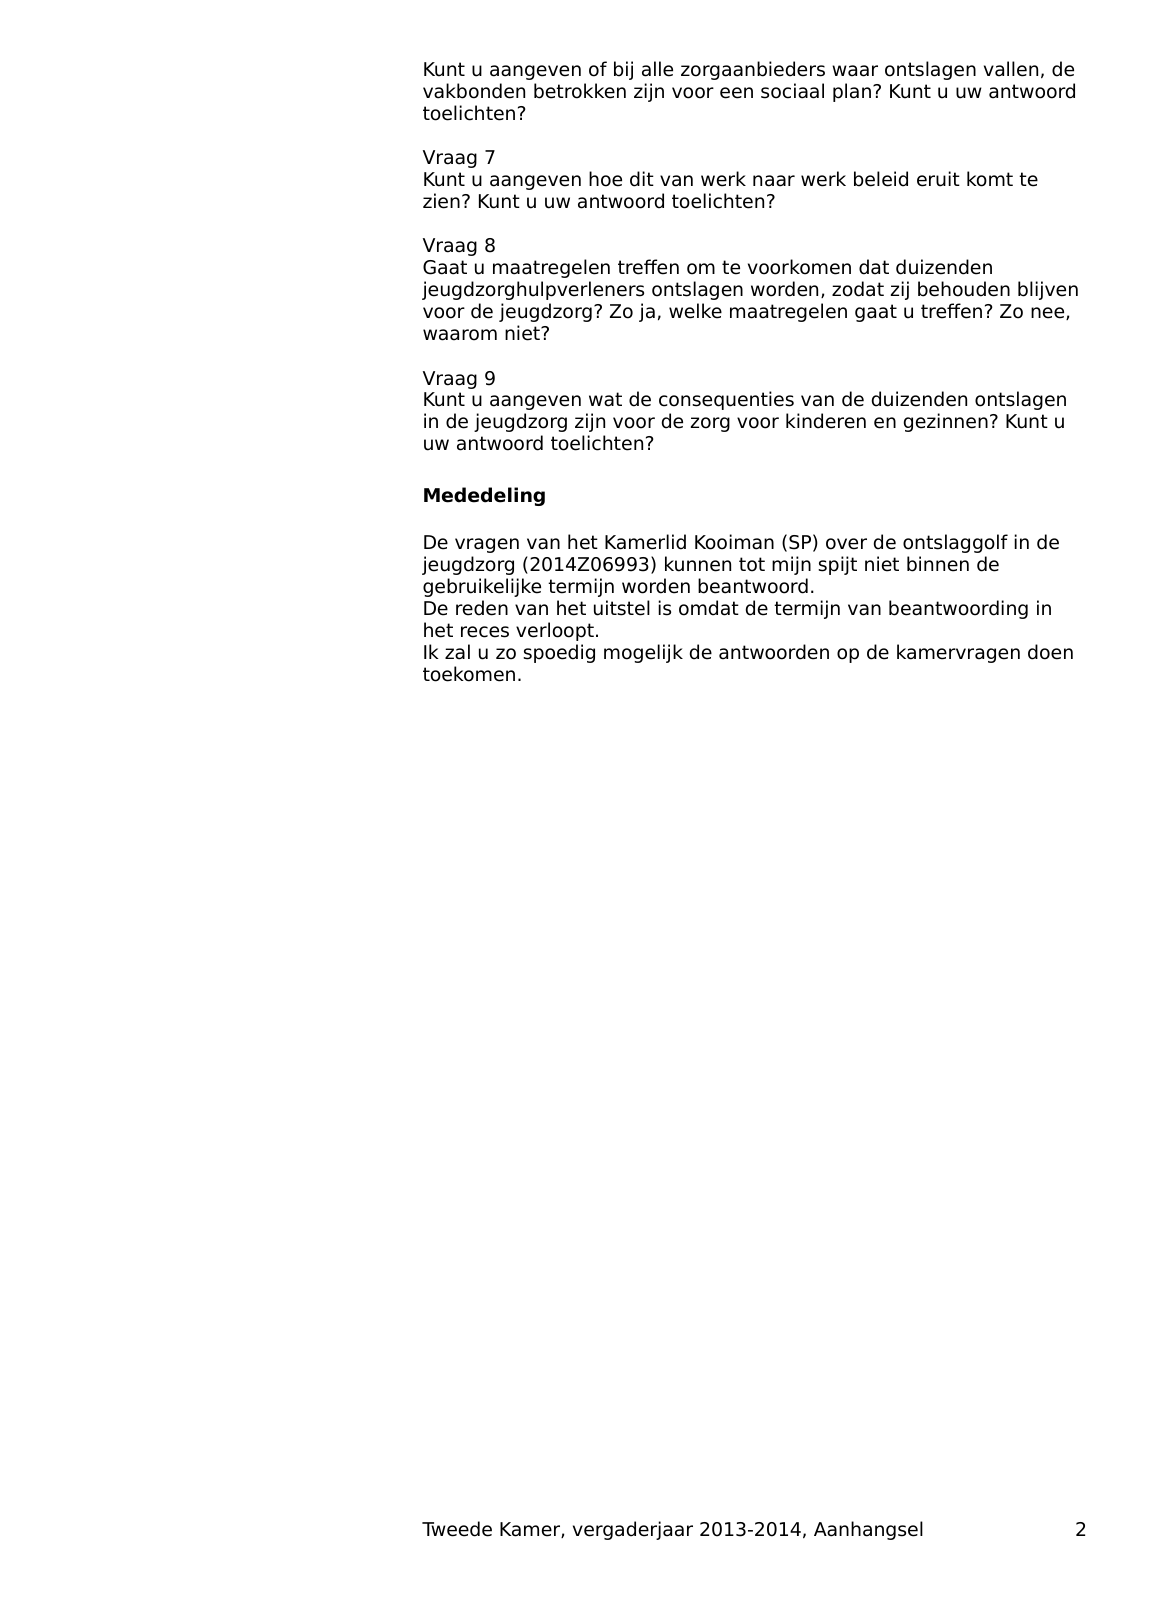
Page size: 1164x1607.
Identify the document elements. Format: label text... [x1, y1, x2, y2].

text Vraag 9 [422, 367, 1087, 389]
text Gaat u maatregelen treffen om te voorkomen dat duizenden jeugdzorghulpverleners ontslagen worden, zodat zij behouden blijven voor de jeugdzorg? Zo ja, welke maatregelen gaat u treffen? Zo nee, waarom niet? [422, 257, 1087, 345]
text Kunt u aangeven of bij alle zorgaanbieders waar ontslagen vallen, de vakbonden betrokken zijn voor een sociaal plan? Kunt u uw antwoord toelichten? [422, 59, 1087, 125]
text Kunt u aangeven wat de consequenties van de duizenden ontslagen in de jeugdzorg zijn voor de zorg voor kinderen en gezinnen? Kunt u uw antwoord toelichten? [422, 389, 1087, 455]
text Kunt u aangeven hoe dit van werk naar werk beleid eruit komt te zien? Kunt u uw antwoord toelichten? [422, 169, 1087, 213]
text De reden van het uitstel is omdat de termijn van beantwoording in het reces verloopt. [422, 598, 1087, 642]
text Ik zal u zo spoedig mogelijk de antwoorden op de kamervragen doen toekomen. [422, 642, 1087, 686]
text Vraag 7 [422, 147, 1087, 169]
subtitle Mededeling [422, 485, 1087, 507]
text De vragen van het Kamerlid Kooiman (SP) over de ontslaggolf in de jeugdzorg (2014Z06993) kunnen tot mijn spijt niet binnen de gebruikelijke termijn worden beantwoord. [422, 532, 1087, 598]
text Vraag 8 [422, 235, 1087, 257]
